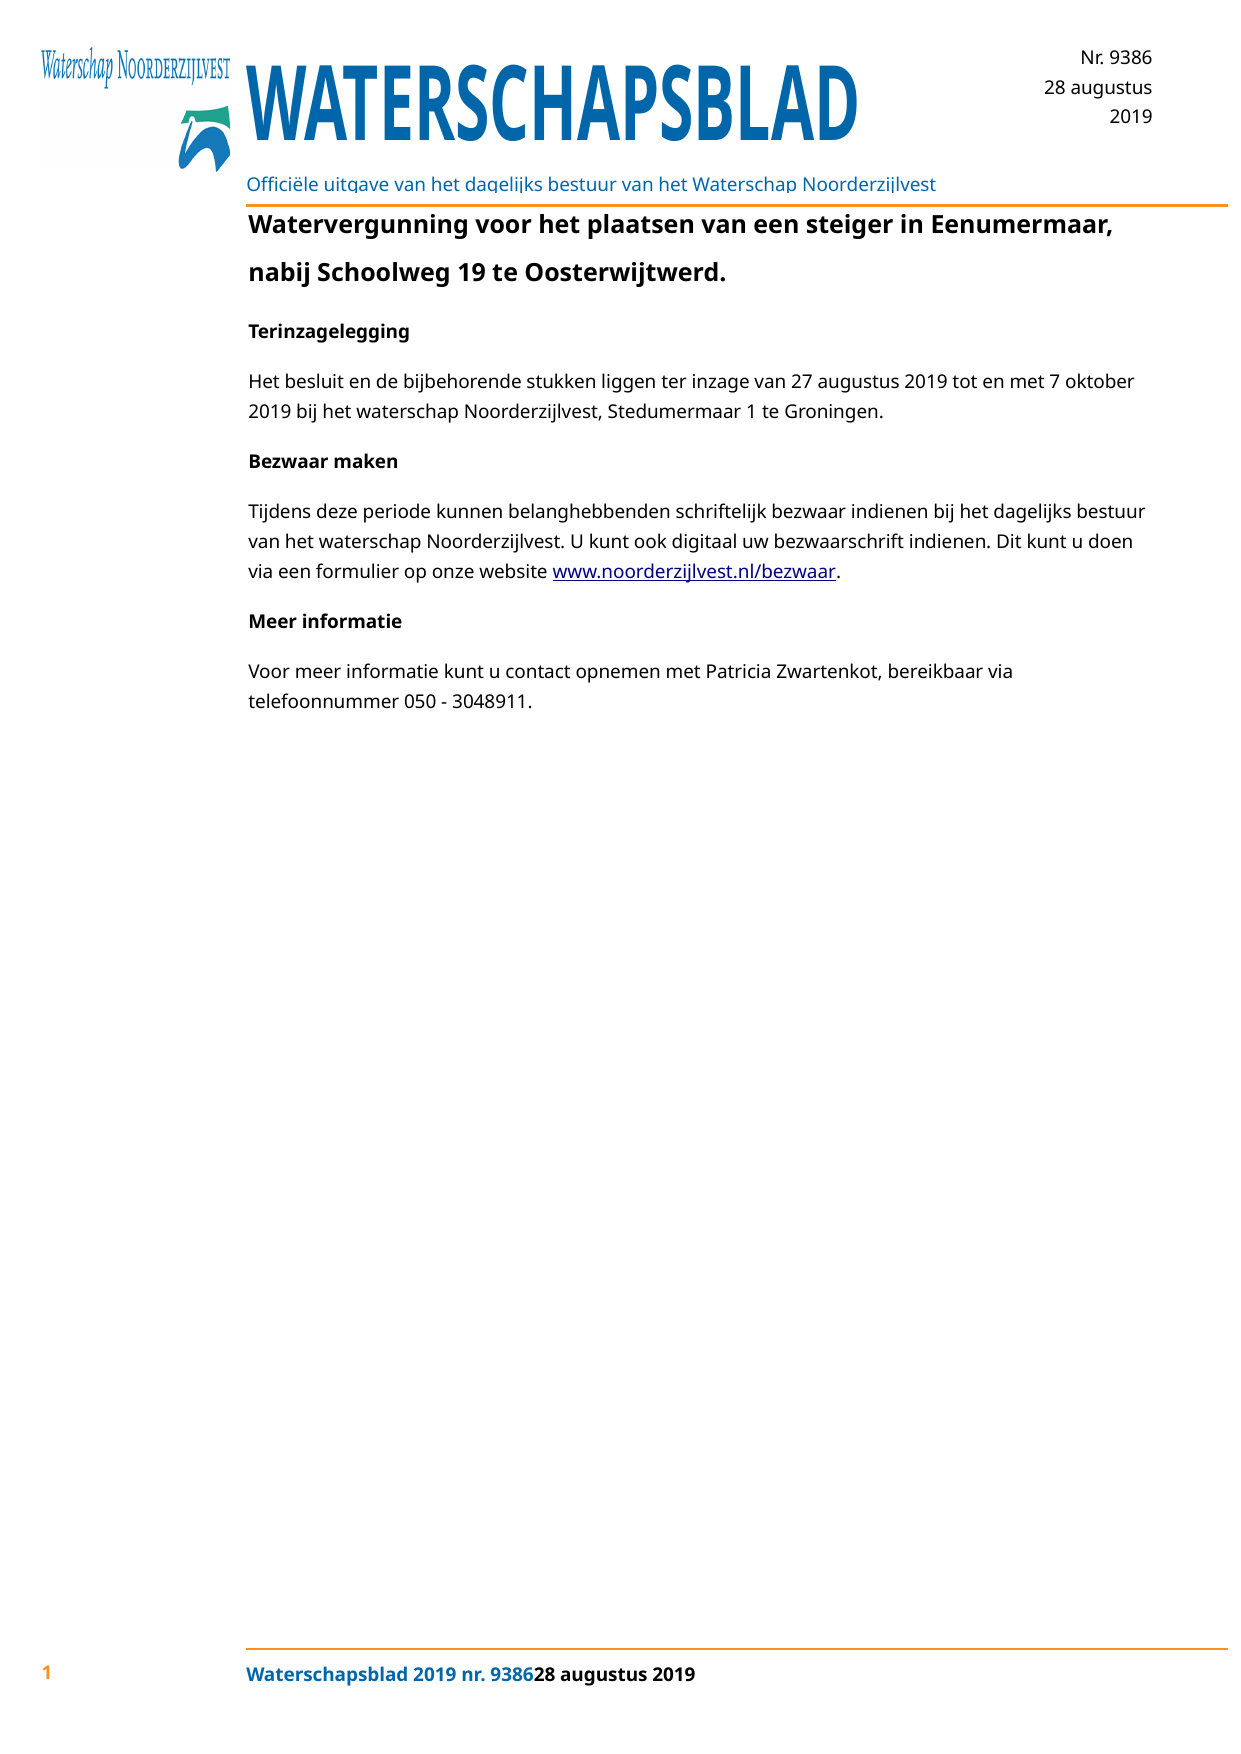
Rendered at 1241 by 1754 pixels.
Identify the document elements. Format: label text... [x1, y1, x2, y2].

text Watervergunning voor het plaatsen van een steiger in Eenumermaar, nabij Schoolweg 19 te Oosterwijtwerd. [248, 207, 1152, 288]
text Meer informatie [248, 608, 1152, 634]
text Terinzagelegging [248, 318, 1152, 344]
text Het besluit en de bijbehorende stukken liggen ter inzage van 27 augustus 2019 tot en met 7 oktober 2019 bij het waterschap Noorderzijlvest, Stedumermaar 1 te Groningen. [248, 368, 1152, 424]
text Tijdens deze periode kunnen belanghebbenden schriftelijk bezwaar indienen bij het dagelijks bestuur van het waterschap Noorderzijlvest. U kunt ook digitaal uw bezwaarschrift indienen. Dit kunt u doen via een formulier op onze website www.noorderzijlvest.nl/bezwaar. [248, 499, 1152, 584]
text Voor meer informatie kunt u contact opnemen met Patricia Zwartenkot, bereikbaar via telefoonnummer 050 - 3048911. [248, 659, 1152, 714]
picture [41, 47, 231, 172]
text Bezwaar maken [248, 448, 1152, 474]
